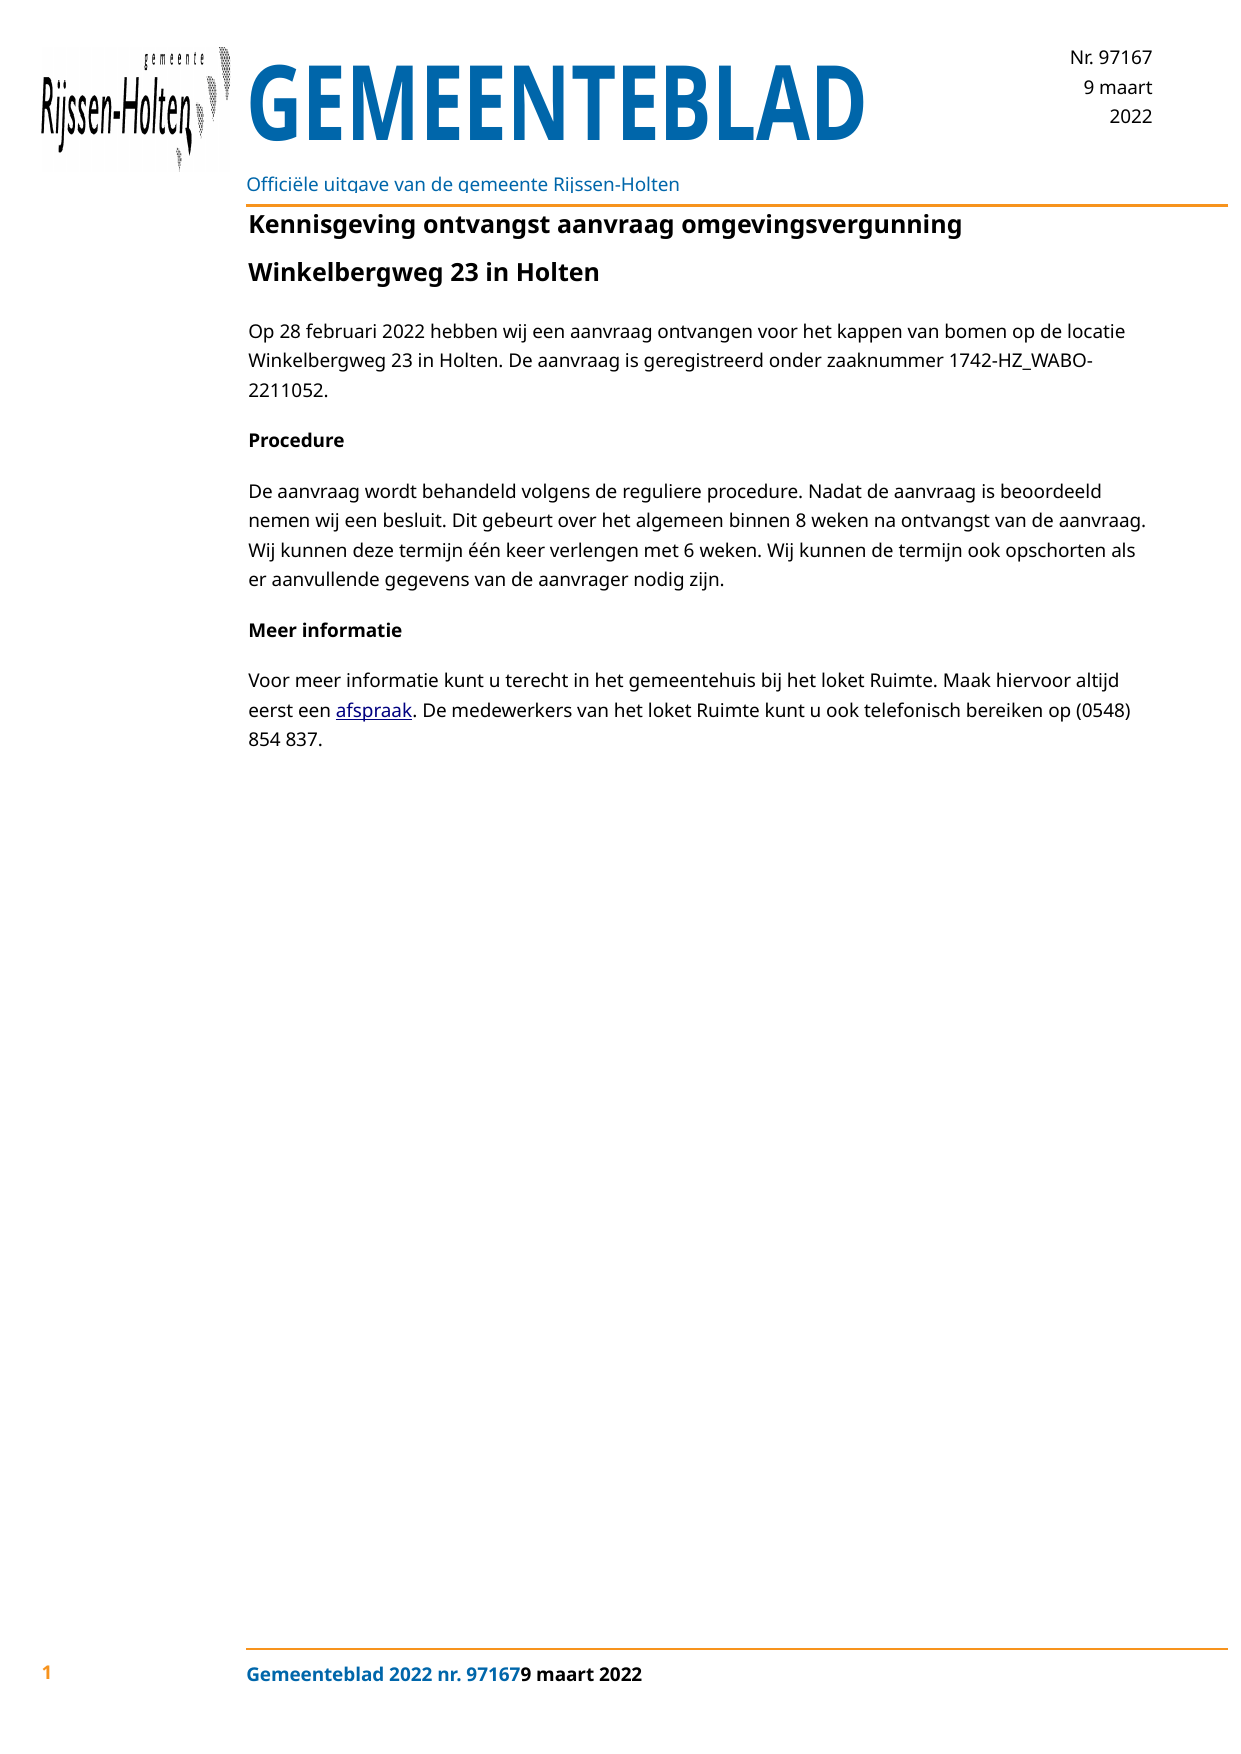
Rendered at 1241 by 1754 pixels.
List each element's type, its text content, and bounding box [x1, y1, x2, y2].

picture [41, 47, 231, 172]
text Op 28 februari 2022 hebben wij een aanvraag ontvangen voor het kappen van bomen op de locatie Winkelbergweg 23 in Holten. De aanvraag is geregistreerd onder zaaknummer 1742-HZ_WABO-2211052. [248, 318, 1152, 403]
text De aanvraag wordt behandeld volgens de reguliere procedure. Nadat de aanvraag is beoordeeld nemen wij een besluit. Dit gebeurt over het algemeen binnen 8 weken na ontvangst van de aanvraag. Wij kunnen deze termijn één keer verlengen met 6 weken. Wij kunnen de termijn ook opschorten als er aanvullende gegevens van de aanvrager nodig zijn. [248, 478, 1152, 592]
text Voor meer informatie kunt u terecht in het gemeentehuis bij het loket Ruimte. Maak hiervoor altijd eerst een afspraak. De medewerkers van het loket Ruimte kunt u ook telefonisch bereiken op (0548) 854 837. [248, 667, 1152, 752]
text Kennisgeving ontvangst aanvraag omgevingsvergunning Winkelbergweg 23 in Holten [248, 207, 1152, 288]
text Meer informatie [248, 617, 1152, 643]
text Procedure [248, 427, 1152, 453]
